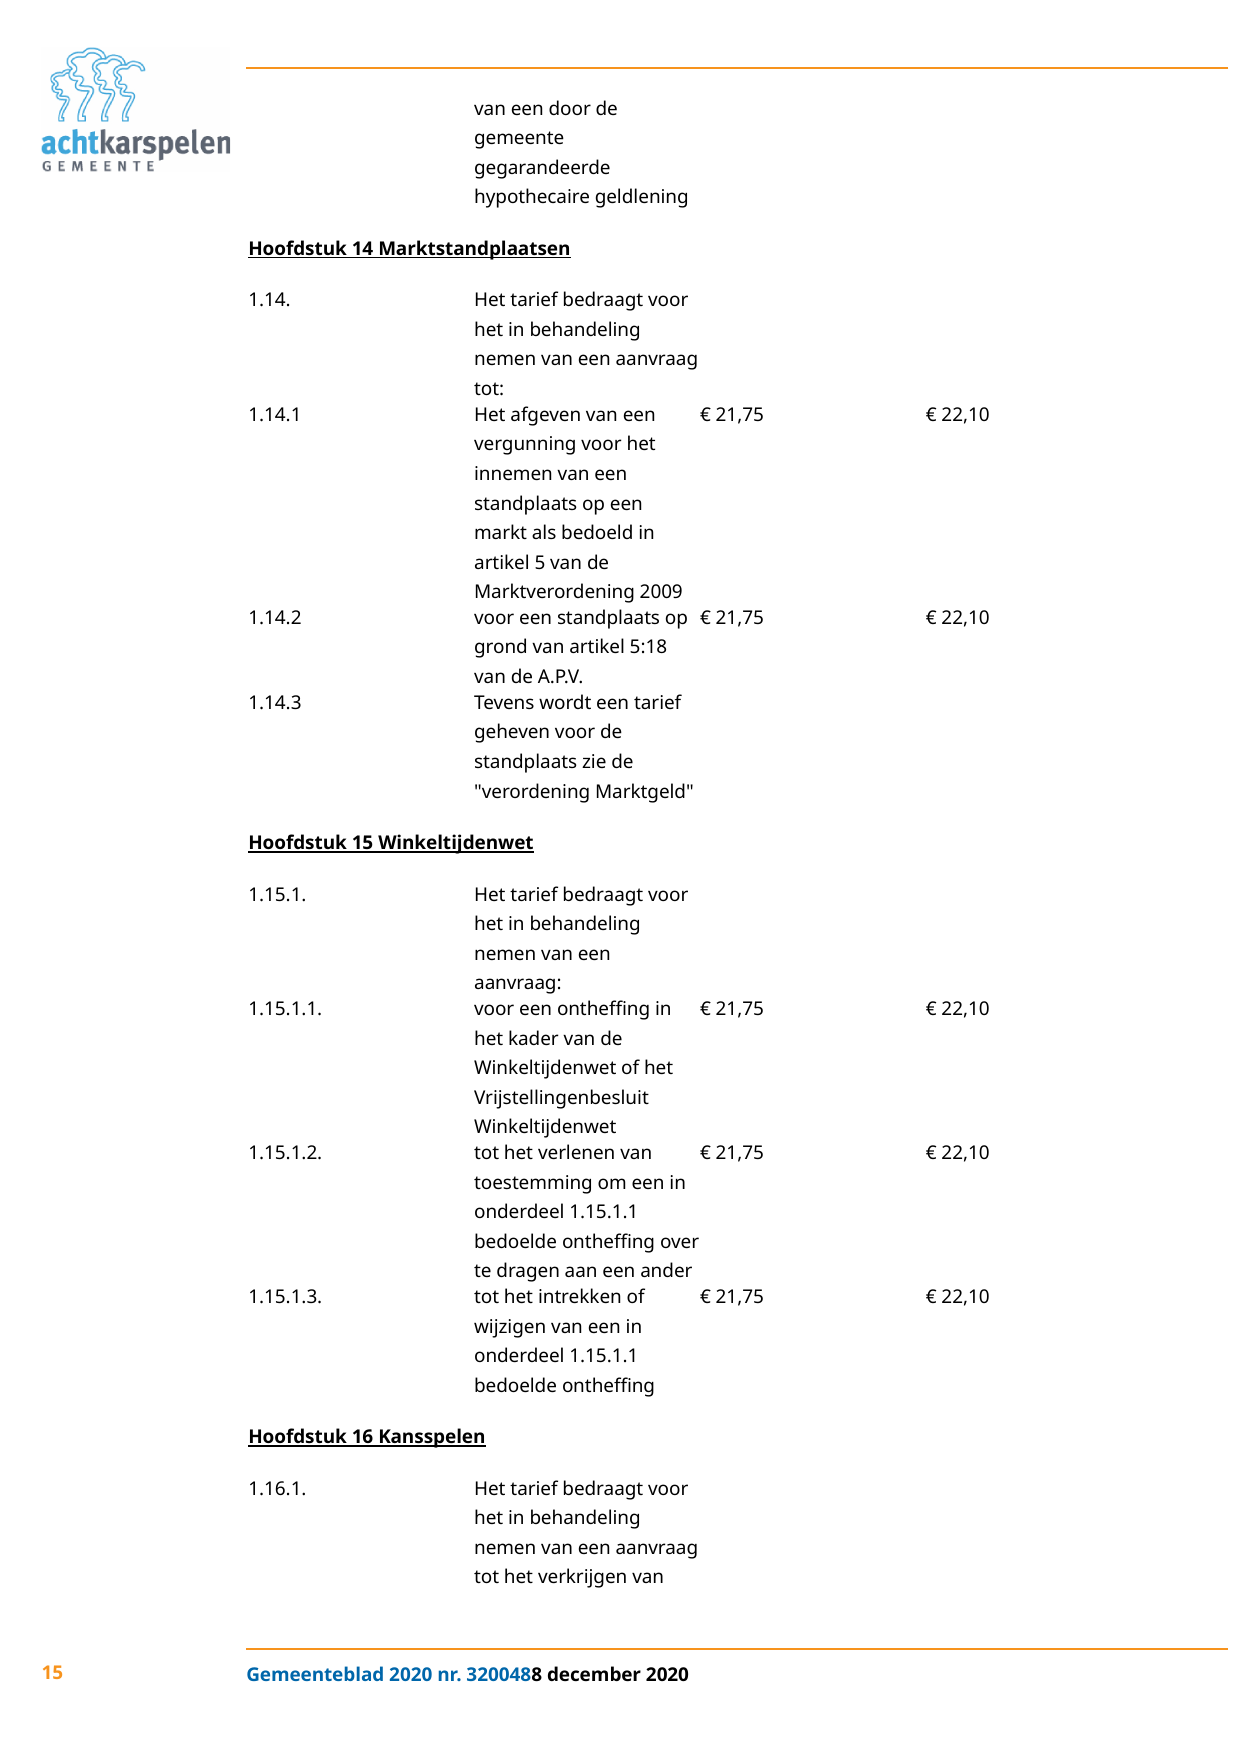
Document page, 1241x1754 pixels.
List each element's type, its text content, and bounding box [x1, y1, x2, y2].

table_cell Hoofdstuk 14 Marktstandplaatsen [248, 235, 700, 261]
table_cell 1.15.1.1. [248, 995, 474, 1139]
table_cell [248, 209, 474, 235]
table_cell [248, 855, 474, 881]
table_cell [926, 235, 1152, 261]
table_cell 1.14.1 [248, 401, 474, 604]
table_cell [926, 209, 1152, 235]
table_cell [248, 1449, 474, 1475]
table_cell [474, 261, 700, 286]
table_cell [474, 804, 700, 829]
table_cell Hoofdstuk 16 Kansspelen [248, 1424, 700, 1449]
table_cell [926, 804, 1152, 829]
table_cell [700, 1449, 926, 1475]
table_cell [926, 829, 1152, 855]
table_cell € 22,10 [926, 401, 1152, 604]
table_cell € 22,10 [926, 995, 1152, 1139]
table_cell € 21,75 [700, 1139, 926, 1283]
table_cell € 22,10 [926, 1139, 1152, 1283]
table_cell Hoofdstuk 15 Winkeltijdenwet [248, 829, 700, 855]
table_cell [926, 881, 1152, 995]
table_cell [700, 804, 926, 829]
table_cell [926, 1424, 1152, 1449]
table_cell tot het verlenen van toestemming om een in onderdeel 1.15.1.1 bedoelde ontheffing over te dragen aan een ander [474, 1139, 700, 1283]
table_cell 1.14.2 [248, 604, 474, 689]
table_cell [700, 261, 926, 286]
table_cell Het tarief bedraagt voor het in behandeling nemen van een aanvraag tot: [474, 286, 700, 401]
table_cell [700, 1398, 926, 1423]
table_cell [926, 286, 1152, 401]
table_cell [248, 804, 474, 829]
table_cell [700, 235, 926, 261]
table_cell [700, 1475, 926, 1589]
table_cell [474, 1398, 700, 1423]
table_cell € 21,75 [700, 1283, 926, 1398]
table_cell [926, 1449, 1152, 1475]
table_cell voor een standplaats op grond van artikel 5:18 van de A.P.V. [474, 604, 700, 689]
table_cell € 22,10 [926, 1283, 1152, 1398]
table_cell [700, 881, 926, 995]
table_cell [700, 829, 926, 855]
table_cell [248, 261, 474, 286]
table_cell [926, 689, 1152, 803]
table_cell Het tarief bedraagt voor het in behandeling nemen van een aanvraag: [474, 881, 700, 995]
picture [41, 47, 231, 172]
table_cell € 21,75 [700, 401, 926, 604]
table_cell 1.15.1.3. [248, 1283, 474, 1398]
table_cell 1.15.1. [248, 881, 474, 995]
table_cell [700, 95, 926, 209]
table_cell 1.16.1. [248, 1475, 474, 1589]
table_cell [926, 1398, 1152, 1423]
table_cell [926, 1475, 1152, 1589]
table_cell [474, 1449, 700, 1475]
table_cell tot het intrekken of wijzigen van een in onderdeel 1.15.1.1 bedoelde ontheffing [474, 1283, 700, 1398]
table_cell [248, 1398, 474, 1423]
table_cell [248, 95, 474, 209]
table_cell [474, 209, 700, 235]
table_cell Het tarief bedraagt voor het in behandeling nemen van een aanvraag tot het verkrijgen van [474, 1475, 700, 1589]
table_cell [474, 855, 700, 881]
table_cell € 21,75 [700, 995, 926, 1139]
table_cell [700, 689, 926, 803]
table_cell Tevens wordt een tarief geheven voor de standplaats zie de "verordening Marktgeld" [474, 689, 700, 803]
table_cell van een door de gemeente gegarandeerde hypothecaire geldlening [474, 95, 700, 209]
table_cell [700, 1424, 926, 1449]
table_cell 1.14.3 [248, 689, 474, 803]
table_cell [700, 286, 926, 401]
table_cell € 21,75 [700, 604, 926, 689]
table_cell Het afgeven van een vergunning voor het innemen van een standplaats op een markt als bedoeld in artikel 5 van de Marktverordening 2009 [474, 401, 700, 604]
table_cell 1.14. [248, 286, 474, 401]
table_cell [700, 209, 926, 235]
table_cell [926, 855, 1152, 881]
table_cell [926, 95, 1152, 209]
table_cell 1.15.1.2. [248, 1139, 474, 1283]
table_cell [700, 855, 926, 881]
table_cell € 22,10 [926, 604, 1152, 689]
table_cell [926, 261, 1152, 286]
table_cell voor een ontheffing in het kader van de Winkeltijdenwet of het Vrijstellingenbesluit Winkeltijdenwet [474, 995, 700, 1139]
